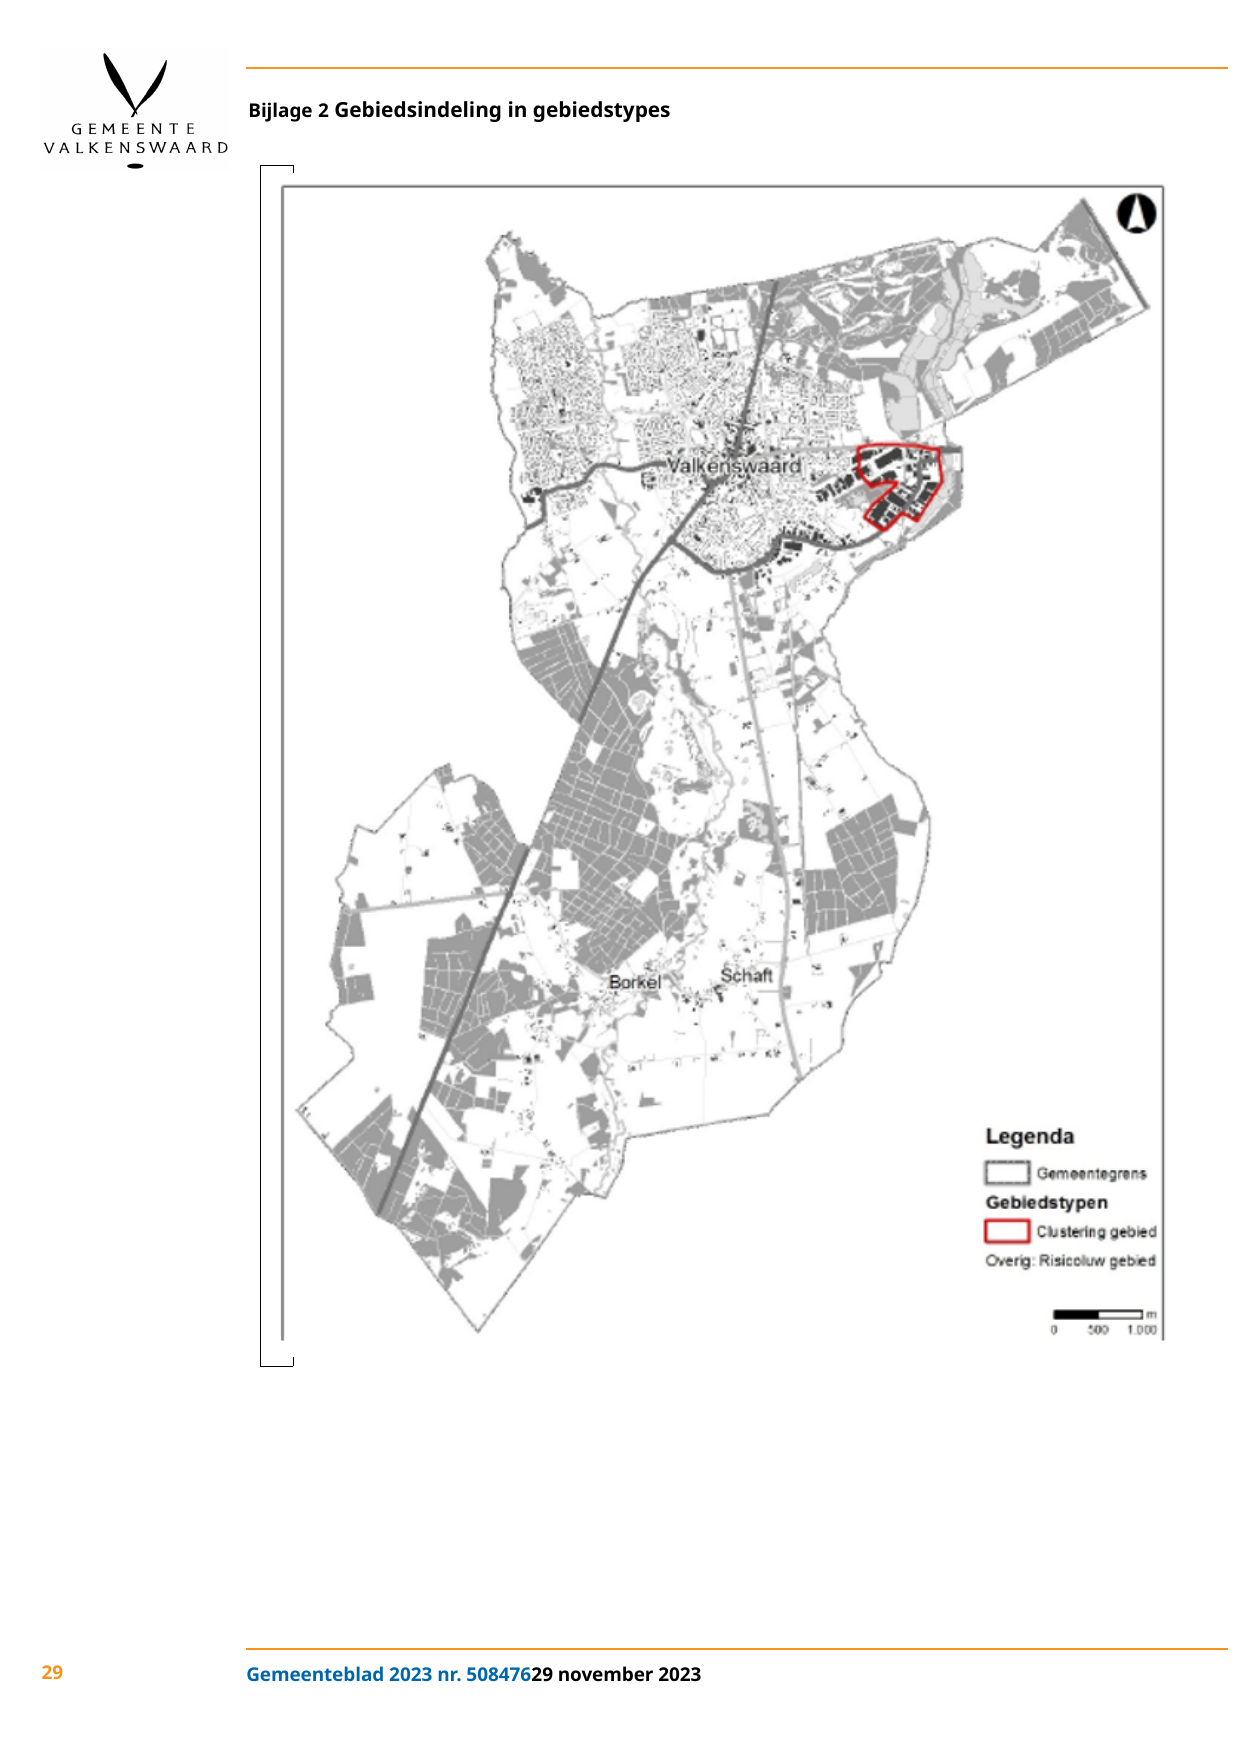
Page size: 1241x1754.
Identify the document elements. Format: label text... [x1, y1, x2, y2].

text Bijlage 2 Gebiedsindeling in gebiedstypes [248, 95, 1152, 123]
picture [268, 173, 1173, 1357]
picture [41, 47, 231, 172]
